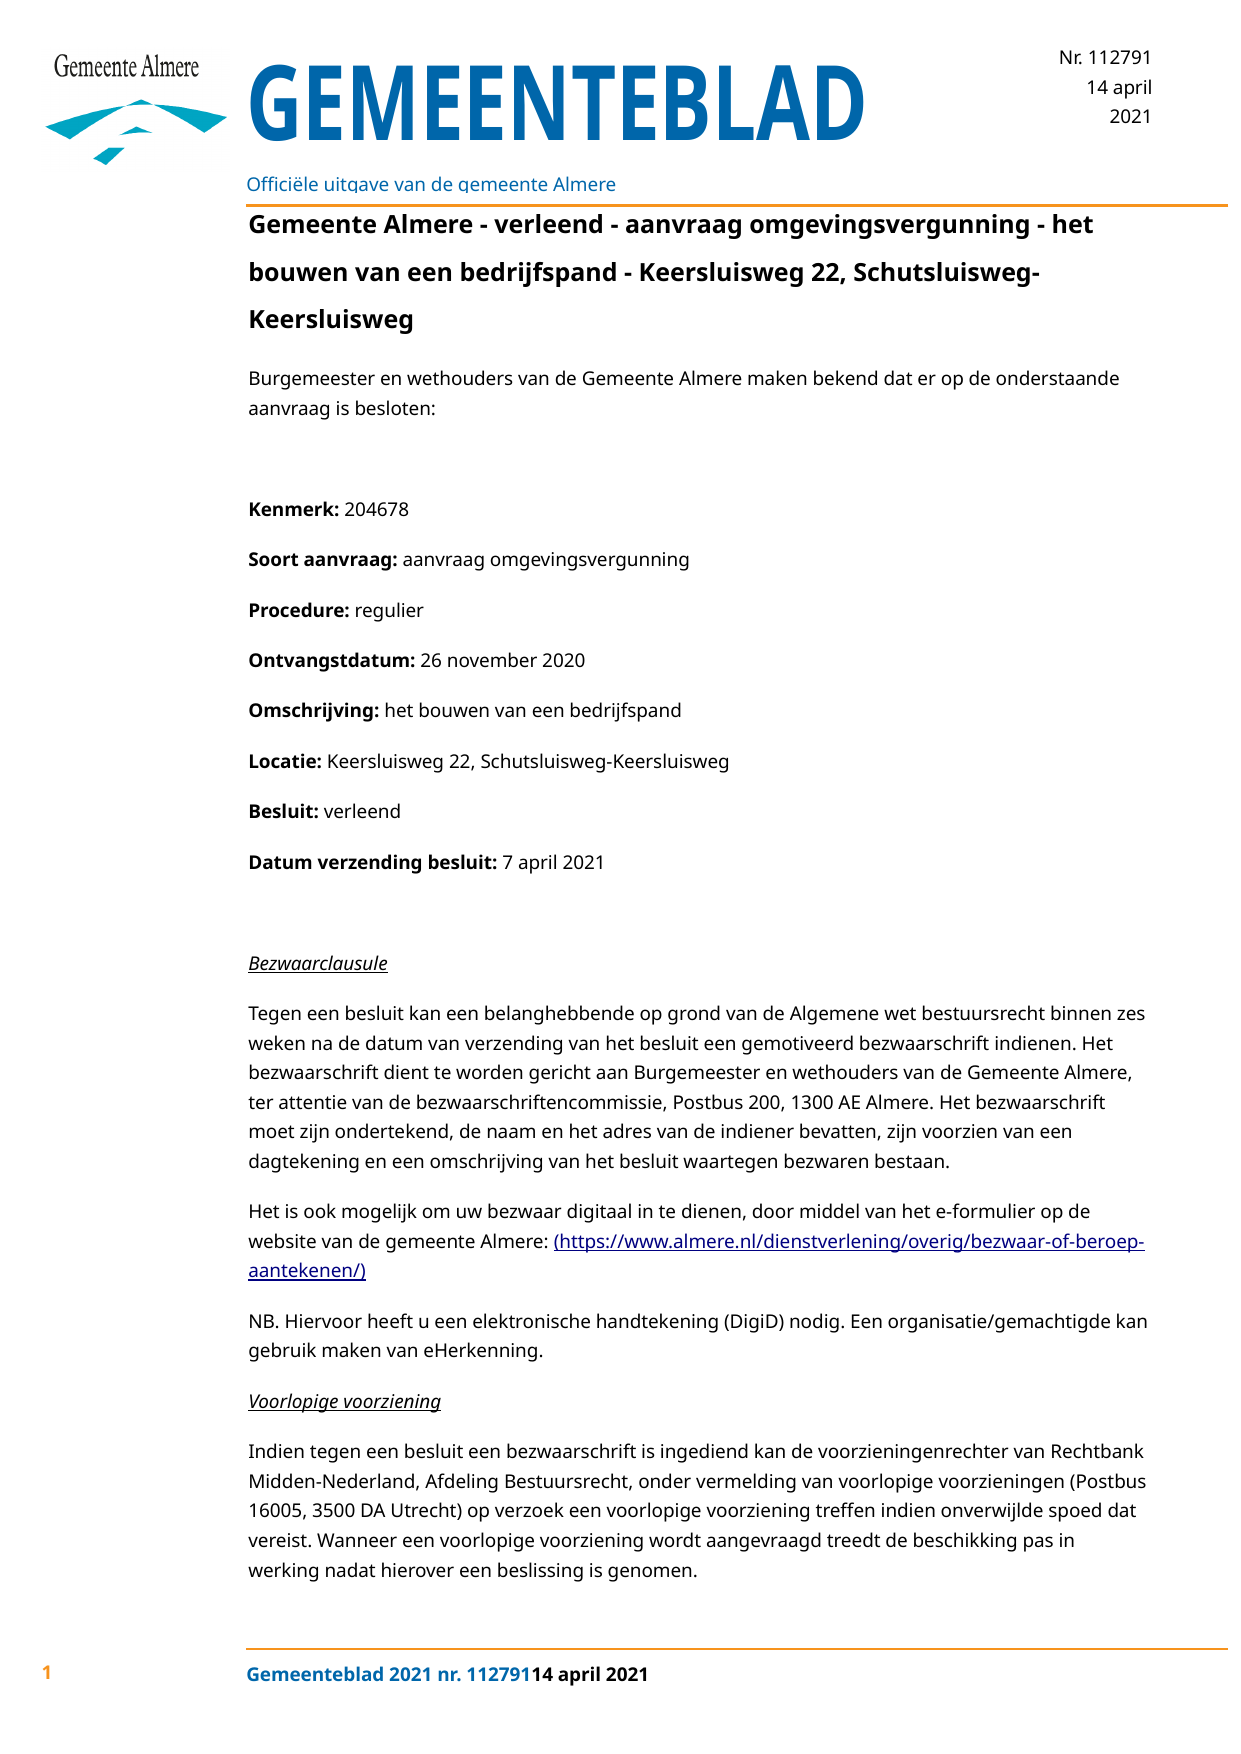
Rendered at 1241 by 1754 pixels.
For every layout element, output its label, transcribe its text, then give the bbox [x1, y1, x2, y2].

text Bezwaarclausule [248, 950, 1152, 975]
text Soort aanvraag: aanvraag omgevingsvergunning [248, 546, 1152, 572]
text Datum verzending besluit: 7 april 2021 [248, 849, 1152, 874]
text Tegen een besluit kan een belanghebbende op grond van de Algemene wet bestuursrecht binnen zes weken na de datum van verzending van het besluit een gemotiveerd bezwaarschrift indienen. Het bezwaarschrift dient te worden gericht aan Burgemeester en wethouders van de Gemeente Almere, ter attentie van de bezwaarschriftencommissie, Postbus 200, 1300 AE Almere. Het bezwaarschrift moet zijn ondertekend, de naam en het adres van de indiener bevatten, zijn voorzien van een dagtekening en een omschrijving van het besluit waartegen bezwaren bestaan. [248, 1000, 1152, 1174]
text Burgemeester en wethouders van de Gemeente Almere maken bekend dat er op de onderstaande aanvraag is besloten: [248, 366, 1152, 421]
text Voorlopige voorziening [248, 1388, 1152, 1414]
text Indien tegen een besluit een bezwaarschrift is ingediend kan de voorzieningenrechter van Rechtbank Midden-Nederland, Afdeling Bestuursrecht, onder vermelding van voorlopige voorzieningen (Postbus 16005, 3500 DA Utrecht) op verzoek een voorlopige voorziening treffen indien onverwijlde spoed dat vereist. Wanneer een voorlopige voorziening wordt aangevraagd treedt de beschikking pas in werking nadat hierover een beslissing is genomen. [248, 1438, 1152, 1582]
text Gemeente Almere - verleend - aanvraag omgevingsvergunning - het bouwen van een bedrijfspand - Keersluisweg 22, Schutsluisweg-Keersluisweg [248, 207, 1152, 336]
picture [41, 47, 231, 172]
text Besluit: verleend [248, 798, 1152, 824]
text Omschrijving: het bouwen van een bedrijfspand [248, 698, 1152, 723]
text Ontvangstdatum: 26 november 2020 [248, 647, 1152, 673]
text Kenmerk: 204678 [248, 496, 1152, 522]
text Procedure: regulier [248, 597, 1152, 622]
text Het is ook mogelijk om uw bezwaar digitaal in te dienen, door middel van het e-formulier op de website van de gemeente Almere: (https://www.almere.nl/dienstverlening/overig/bezwaar-of-beroep-aantekenen/) [248, 1198, 1152, 1283]
text Locatie: Keersluisweg 22, Schutsluisweg-Keersluisweg [248, 748, 1152, 774]
text NB. Hiervoor heeft u een elektronische handtekening (DigiD) nodig. Een organisatie/gemachtigde kan gebruik maken van eHerkenning. [248, 1308, 1152, 1363]
